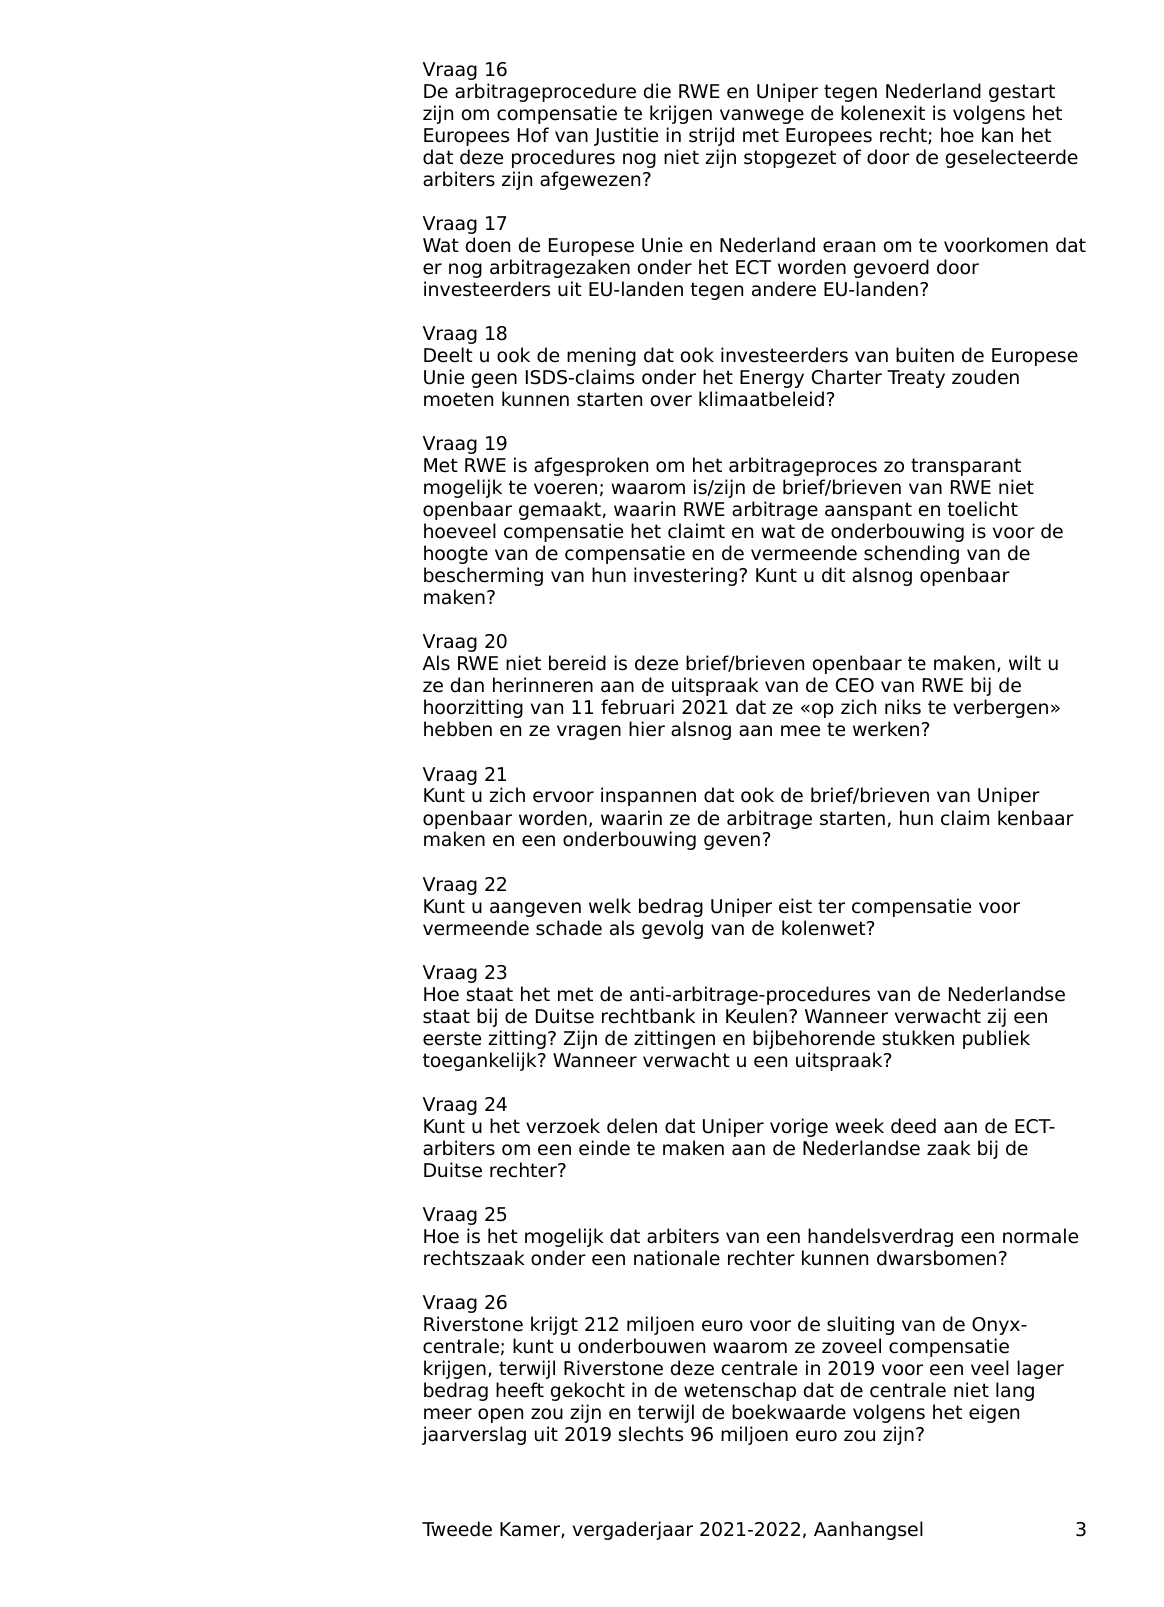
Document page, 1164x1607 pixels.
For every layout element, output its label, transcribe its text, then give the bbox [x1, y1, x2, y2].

text Vraag 23 [422, 962, 1087, 984]
text Hoe staat het met de anti-arbitrage-procedures van de Nederlandse staat bij de Duitse rechtbank in Keulen? Wanneer verwacht zij een eerste zitting? Zijn de zittingen en bijbehorende stukken publiek toegankelijk? Wanneer verwacht u een uitspraak? [422, 984, 1087, 1072]
text De arbitrageprocedure die RWE en Uniper tegen Nederland gestart zijn om compensatie te krijgen vanwege de kolenexit is volgens het Europees Hof van Justitie in strijd met Europees recht; hoe kan het dat deze procedures nog niet zijn stopgezet of door de geselecteerde arbiters zijn afgewezen? [422, 81, 1087, 191]
text Kunt u het verzoek delen dat Uniper vorige week deed aan de ECT-arbiters om een einde te maken aan de Nederlandse zaak bij de Duitse rechter? [422, 1116, 1087, 1182]
text Vraag 20 [422, 631, 1087, 653]
text Kunt u zich ervoor inspannen dat ook de brief/brieven van Uniper openbaar worden, waarin ze de arbitrage starten, hun claim kenbaar maken en een onderbouwing geven? [422, 785, 1087, 851]
text Vraag 16 [422, 59, 1087, 81]
text Riverstone krijgt 212 miljoen euro voor de sluiting van de Onyx-centrale; kunt u onderbouwen waarom ze zoveel compensatie krijgen, terwijl Riverstone deze centrale in 2019 voor een veel lager bedrag heeft gekocht in de wetenschap dat de centrale niet lang meer open zou zijn en terwijl de boekwaarde volgens het eigen jaarverslag uit 2019 slechts 96 miljoen euro zou zijn? [422, 1314, 1087, 1446]
text Kunt u aangeven welk bedrag Uniper eist ter compensatie voor vermeende schade als gevolg van de kolenwet? [422, 896, 1087, 939]
text Als RWE niet bereid is deze brief/brieven openbaar te maken, wilt u ze dan herinneren aan de uitspraak van de CEO van RWE bij de hoorzitting van 11 februari 2021 dat ze «op zich niks te verbergen» hebben en ze vragen hier alsnog aan mee te werken? [422, 653, 1087, 741]
text Deelt u ook de mening dat ook investeerders van buiten de Europese Unie geen ISDS-claims onder het Energy Charter Treaty zouden moeten kunnen starten over klimaatbeleid? [422, 345, 1087, 411]
text Wat doen de Europese Unie en Nederland eraan om te voorkomen dat er nog arbitragezaken onder het ECT worden gevoerd door investeerders uit EU-landen tegen andere EU-landen? [422, 235, 1087, 301]
text Vraag 22 [422, 873, 1087, 896]
text Vraag 18 [422, 323, 1087, 345]
text Vraag 25 [422, 1204, 1087, 1226]
text Vraag 17 [422, 213, 1087, 235]
text Met RWE is afgesproken om het arbitrageproces zo transparant mogelijk te voeren; waarom is/zijn de brief/brieven van RWE niet openbaar gemaakt, waarin RWE arbitrage aanspant en toelicht hoeveel compensatie het claimt en wat de onderbouwing is voor de hoogte van de compensatie en de vermeende schending van de bescherming van hun investering? Kunt u dit alsnog openbaar maken? [422, 455, 1087, 609]
text Vraag 21 [422, 763, 1087, 785]
text Hoe is het mogelijk dat arbiters van een handelsverdrag een normale rechtszaak onder een nationale rechter kunnen dwarsbomen? [422, 1226, 1087, 1270]
text Vraag 26 [422, 1292, 1087, 1314]
text Vraag 24 [422, 1094, 1087, 1116]
text Vraag 19 [422, 433, 1087, 455]
